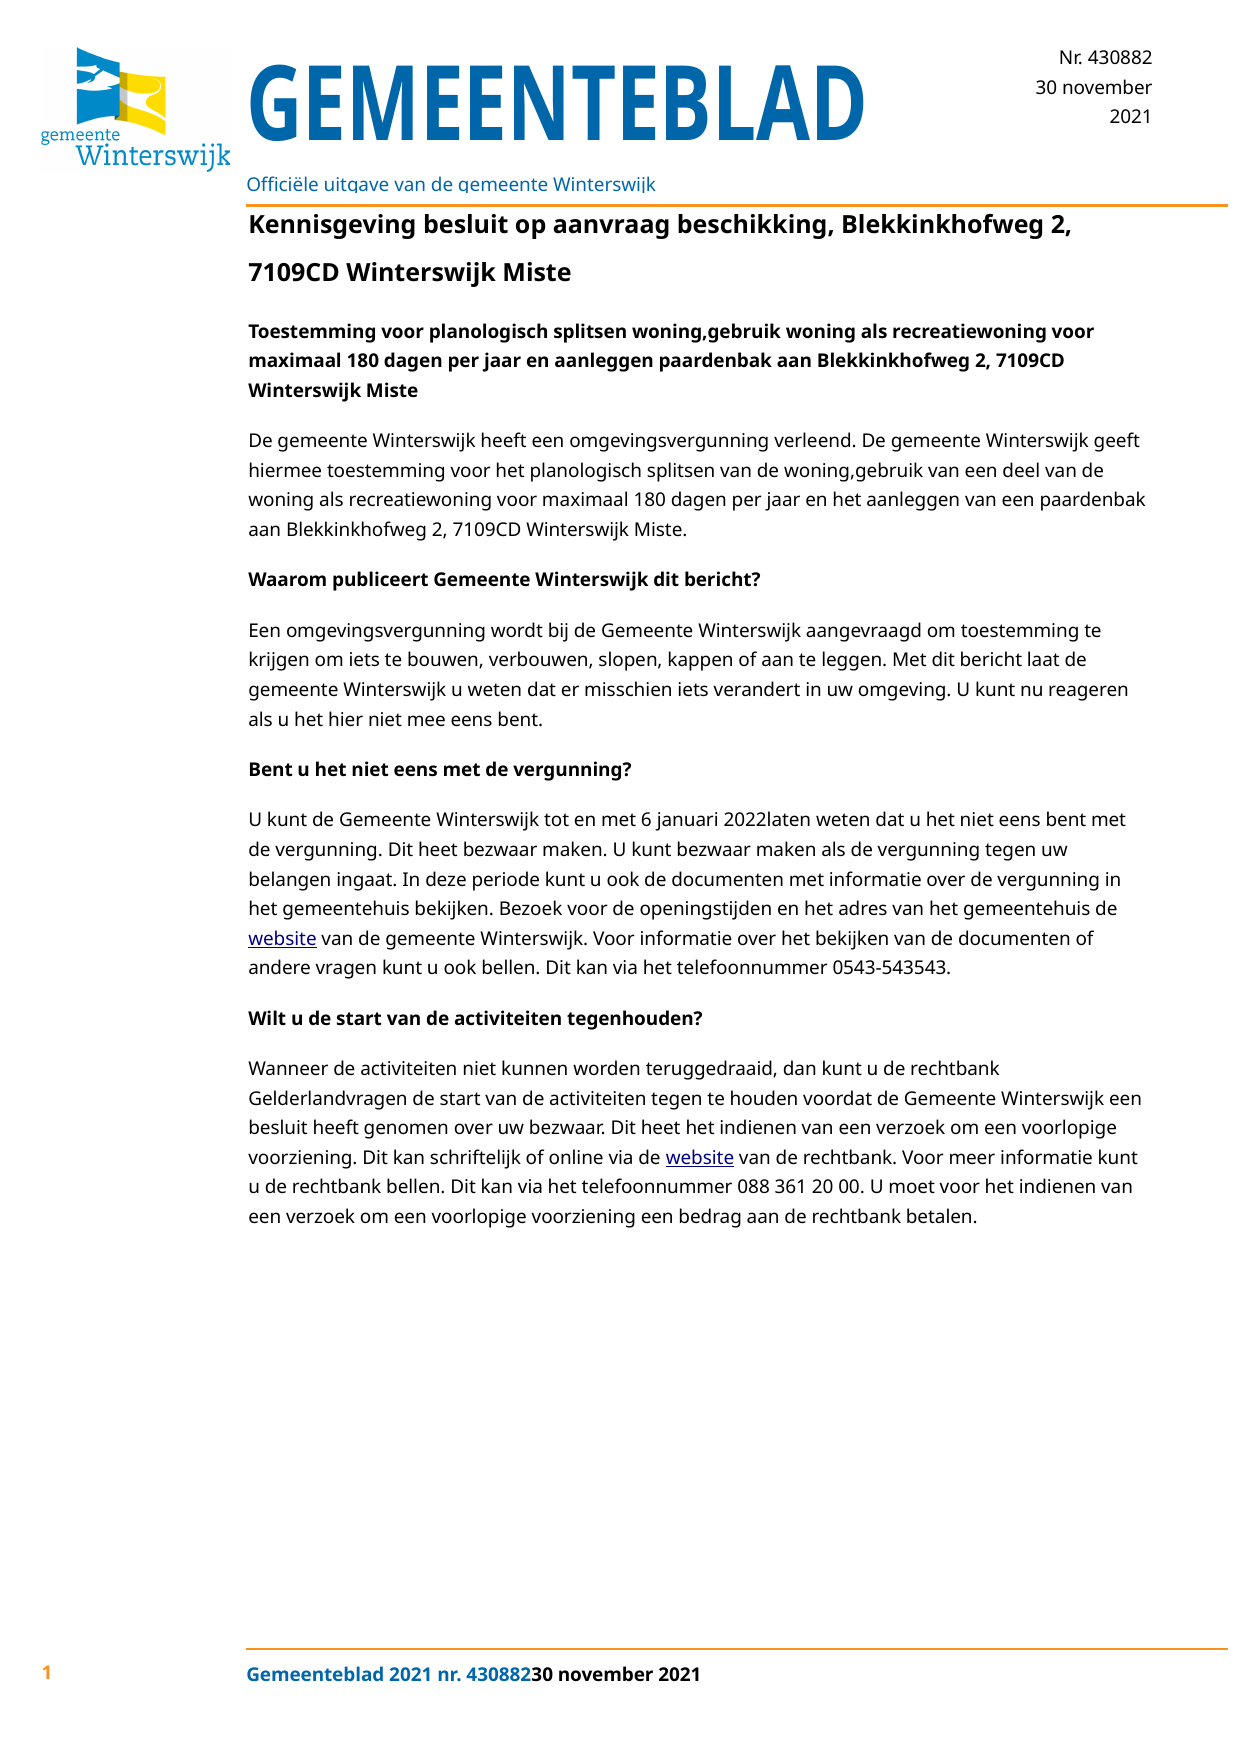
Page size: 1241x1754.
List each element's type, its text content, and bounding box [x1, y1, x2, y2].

text Bent u het niet eens met de vergunning? [248, 756, 1152, 782]
picture [225, 153, 231, 162]
picture [41, 47, 231, 172]
text Wanneer de activiteiten niet kunnen worden teruggedraaid, dan kunt u de rechtbank Gelderlandvragen de start van de activiteiten tegen te houden voordat de Gemeente Winterswijk een besluit heeft genomen over uw bezwaar. Dit heet het indienen van een verzoek om een voorlopige voorziening. Dit kan schriftelijk of online via de website van de rechtbank. Voor meer informatie kunt u de rechtbank bellen. Dit kan via het telefoonnummer 088 361 20 00. U moet voor het indienen van een verzoek om een voorlopige voorziening een bedrag aan de rechtbank betalen. [248, 1055, 1152, 1229]
text U kunt de Gemeente Winterswijk tot en met 6 januari 2022laten weten dat u het niet eens bent met de vergunning. Dit heet bezwaar maken. U kunt bezwaar maken als de vergunning tegen uw belangen ingaat. In deze periode kunt u ook de documenten met informatie over de vergunning in het gemeentehuis bekijken. Bezoek voor de openingstijden en het adres van het gemeentehuis de website van de gemeente Winterswijk. Voor informatie over het bekijken van de documenten of andere vragen kunt u ook bellen. Dit kan via het telefoonnummer 0543-543543. [248, 807, 1152, 980]
text De gemeente Winterswijk heeft een omgevingsvergunning verleend. De gemeente Winterswijk geeft hiermee toestemming voor het planologisch splitsen van de woning,gebruik van een deel van de woning als recreatiewoning voor maximaal 180 dagen per jaar en het aanleggen van een paardenbak aan Blekkinkhofweg 2, 7109CD Winterswijk Miste. [248, 427, 1152, 542]
text Kennisgeving besluit op aanvraag beschikking, Blekkinkhofweg 2, 7109CD Winterswijk Miste [248, 207, 1152, 288]
text Toestemming voor planologisch splitsen woning,gebruik woning als recreatiewoning voor maximaal 180 dagen per jaar en aanleggen paardenbak aan Blekkinkhofweg 2, 7109CD Winterswijk Miste [248, 318, 1152, 403]
text Wilt u de start van de activiteiten tegenhouden? [248, 1005, 1152, 1031]
text Waarom publiceert Gemeente Winterswijk dit bericht? [248, 567, 1152, 592]
text Een omgevingsvergunning wordt bij de Gemeente Winterswijk aangevraagd om toestemming te krijgen om iets te bouwen, verbouwen, slopen, kappen of aan te leggen. Met dit bericht laat de gemeente Winterswijk u weten dat er misschien iets verandert in uw omgeving. U kunt nu reageren als u het hier niet mee eens bent. [248, 617, 1152, 732]
